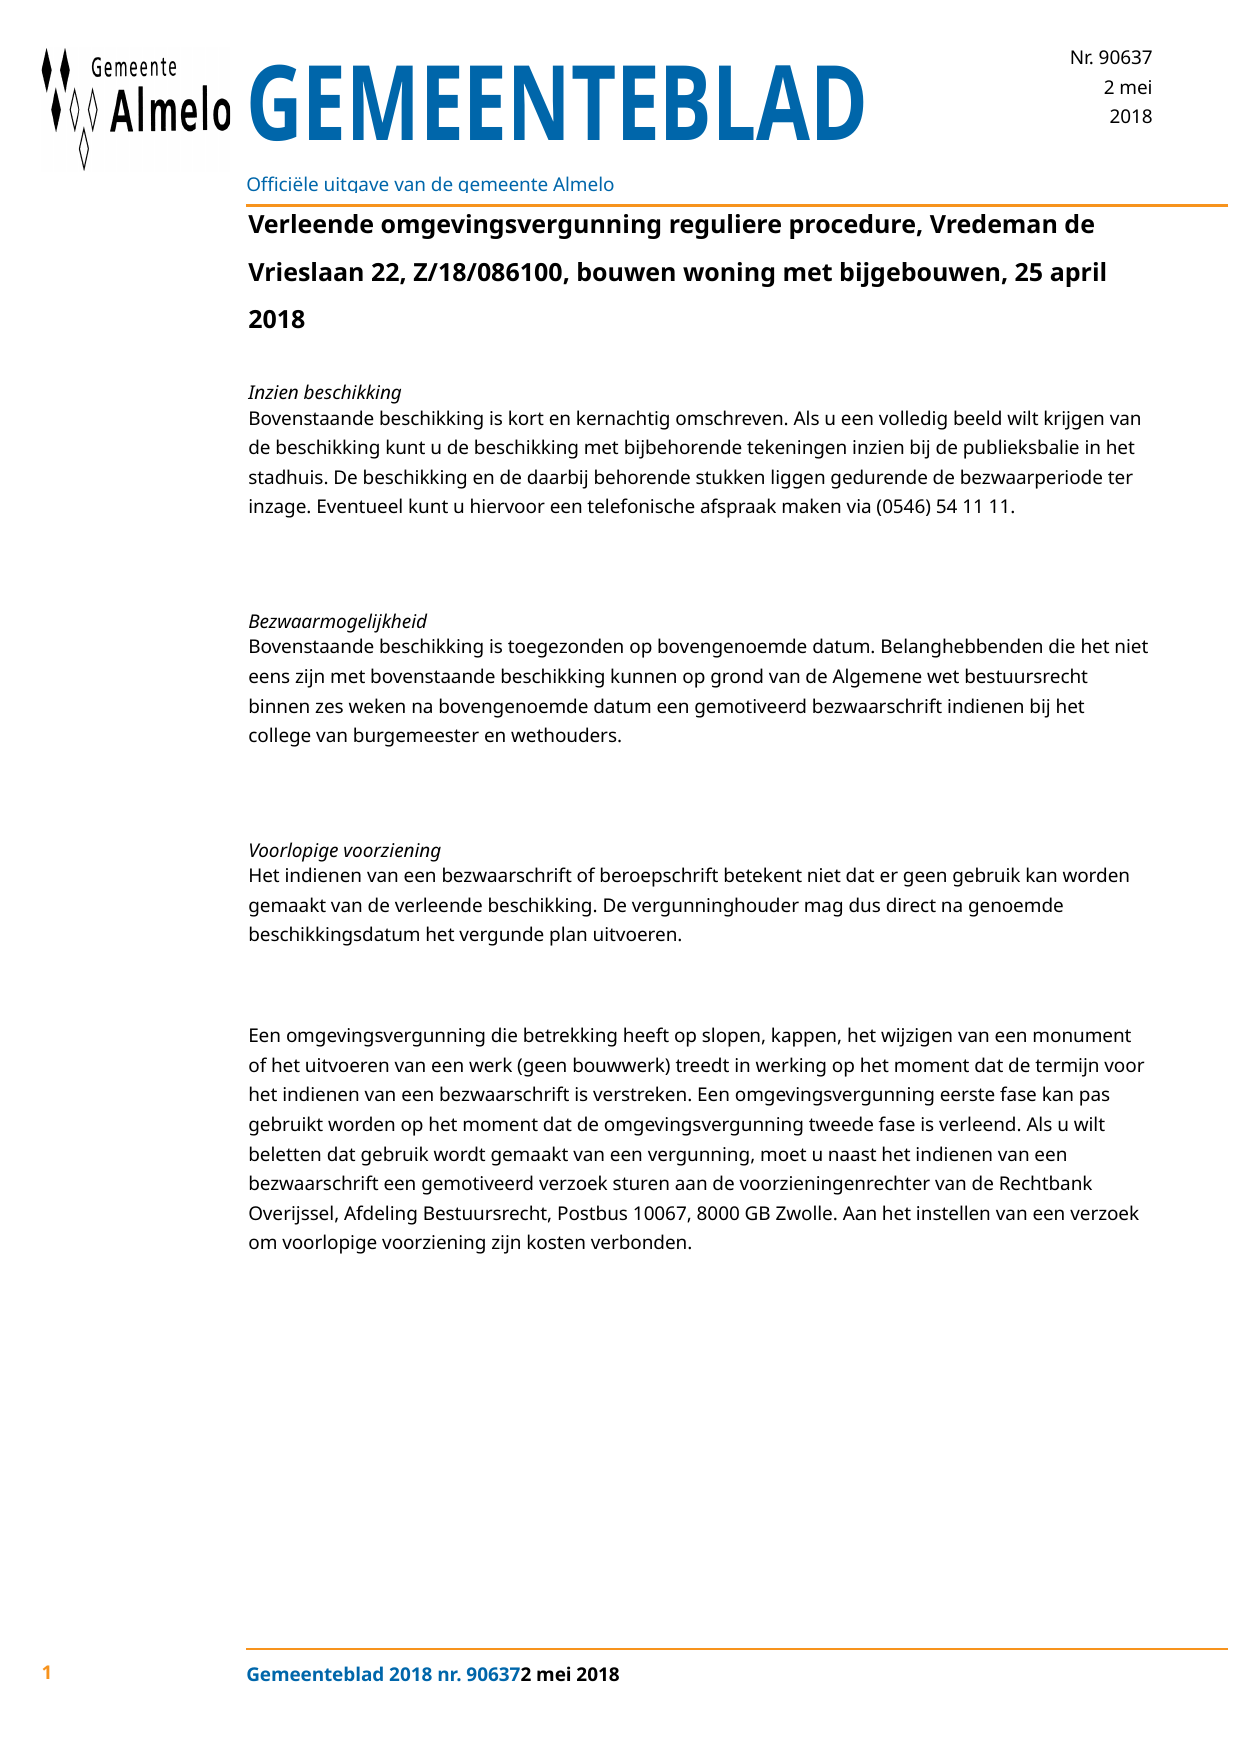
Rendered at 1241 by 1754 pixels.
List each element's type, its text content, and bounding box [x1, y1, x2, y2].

text Verleende omgevingsvergunning reguliere procedure, Vredeman de Vrieslaan 22, Z/18/086100, bouwen woning met bijgebouwen, 25 april 2018 [248, 207, 1152, 336]
text Bovenstaande beschikking is toegezonden op bovengenoemde datum. Belanghebbenden die het niet eens zijn met bovenstaande beschikking kunnen op grond van de Algemene wet bestuursrecht binnen zes weken na bovengenoemde datum een gemotiveerd bezwaarschrift indienen bij het college van burgemeester en wethouders. [248, 634, 1152, 748]
picture [41, 47, 231, 172]
text Inzien beschikking [248, 379, 1152, 405]
text Een omgevingsvergunning die betrekking heeft op slopen, kappen, het wijzigen van een monument of het uitvoeren van een werk (geen bouwwerk) treedt in werking op het moment dat de termijn voor het indienen van een bezwaarschrift is verstreken. Een omgevingsvergunning eerste fase kan pas gebruikt worden op het moment dat de omgevingsvergunning tweede fase is verleend. Als u wilt beletten dat gebruik wordt gemaakt van een vergunning, moet u naast het indienen van een bezwaarschrift een gemotiveerd verzoek sturen aan de voorzieningenrechter van de Rechtbank Overijssel, Afdeling Bestuursrecht, Postbus 10067, 8000 GB Zwolle. Aan het instellen van een verzoek om voorlopige voorziening zijn kosten verbonden. [248, 1022, 1152, 1255]
text Bovenstaande beschikking is kort en kernachtig omschreven. Als u een volledig beeld wilt krijgen van de beschikking kunt u de beschikking met bijbehorende tekeningen inzien bij de publieksbalie in het stadhuis. De beschikking en de daarbij behorende stukken liggen gedurende de bezwaarperiode ter inzage. Eventueel kunt u hiervoor een telefonische afspraak maken via (0546) 54 11 11. [248, 405, 1152, 519]
text Bezwaarmogelijkheid [248, 608, 1152, 634]
text Voorlopige voorziening [248, 837, 1152, 862]
text Het indienen van een bezwaarschrift of beroepschrift betekent niet dat er geen gebruik kan worden gemaakt van de verleende beschikking. De vergunninghouder mag dus direct na genoemde beschikkingsdatum het vergunde plan uitvoeren. [248, 862, 1152, 947]
